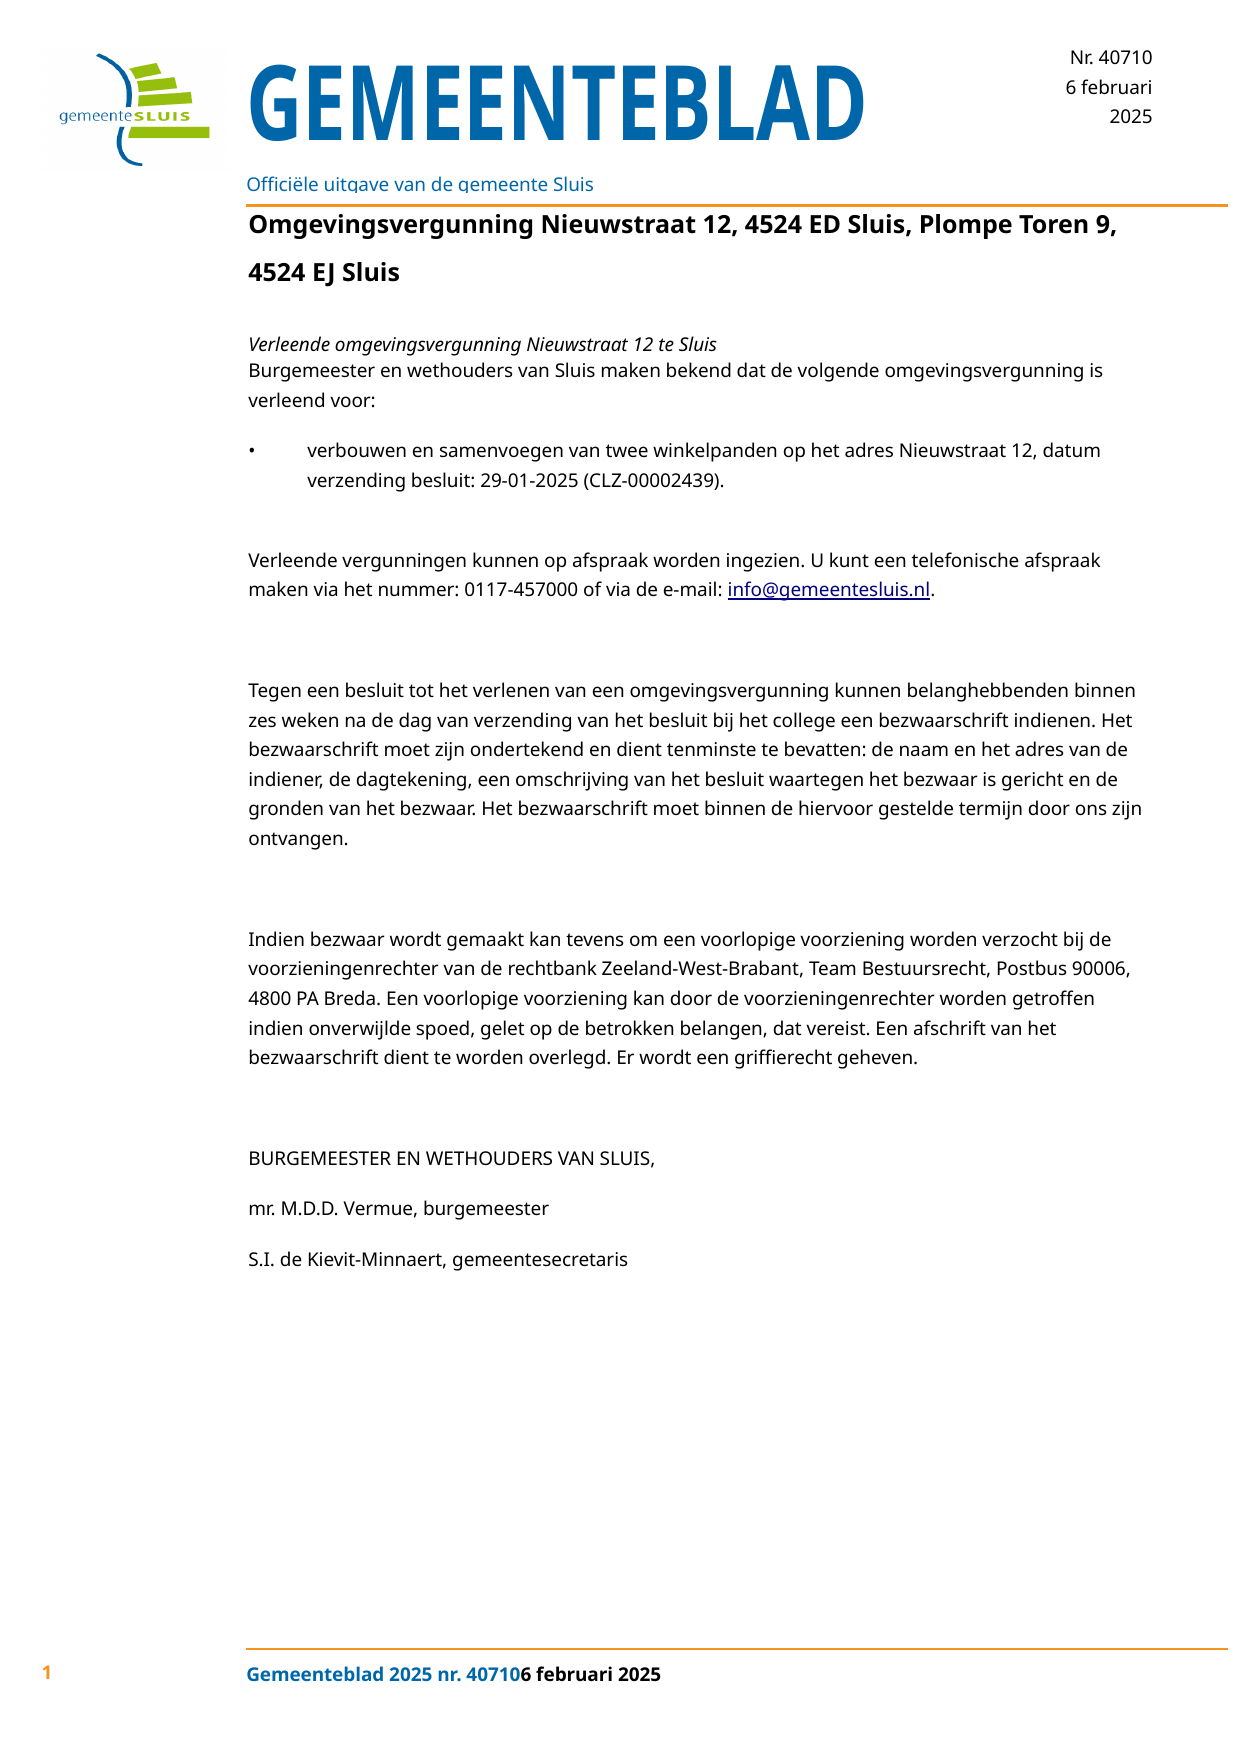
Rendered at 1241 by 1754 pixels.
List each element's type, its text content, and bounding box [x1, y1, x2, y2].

text Burgemeester en wethouders van Sluis maken bekend dat de volgende omgevingsvergunning is verleend voor: [248, 357, 1152, 412]
text mr. M.D.D. Vermue, burgemeester [248, 1196, 1152, 1221]
text Verleende omgevingsvergunning Nieuwstraat 12 te Sluis [248, 331, 1152, 357]
list verbouwen en samenvoegen van twee winkelpanden op het adres Nieuwstraat 12, datum verzending besluit: 29-01-2025 (CLZ-00002439). [248, 437, 1152, 492]
picture [41, 47, 231, 172]
text Tegen een besluit tot het verlenen van een omgevingsvergunning kunnen belanghebbenden binnen zes weken na de dag van verzending van het besluit bij het college een bezwaarschrift indienen. Het bezwaarschrift moet zijn ondertekend en dient tenminste te bevatten: de naam en het adres van de indiener, de dagtekening, een omschrijving van het besluit waartegen het bezwaar is gericht en de gronden van het bezwaar. Het bezwaarschrift moet binnen de hiervoor gestelde termijn door ons zijn ontvangen. [248, 677, 1152, 851]
text S.I. de Kievit-Minnaert, gemeentesecretaris [248, 1246, 1152, 1272]
text Verleende vergunningen kunnen op afspraak worden ingezien. U kunt een telefonische afspraak maken via het nummer: 0117-457000 of via de e-mail: info@gemeentesluis.nl. [248, 547, 1152, 602]
text BURGEMEESTER EN WETHOUDERS VAN SLUIS, [248, 1145, 1152, 1171]
text Indien bezwaar wordt gemaakt kan tevens om een voorlopige voorziening worden verzocht bij de voorzieningenrechter van de rechtbank Zeeland-West-Brabant, Team Bestuursrecht, Postbus 90006, 4800 PA Breda. Een voorlopige voorziening kan door de voorzieningenrechter worden getroffen indien onverwijlde spoed, gelet op de betrokken belangen, dat vereist. Een afschrift van het bezwaarschrift dient te worden overlegd. Er wordt een griffierecht geheven. [248, 926, 1152, 1070]
text Omgevingsvergunning Nieuwstraat 12, 4524 ED Sluis, Plompe Toren 9, 4524 EJ Sluis [248, 207, 1152, 288]
